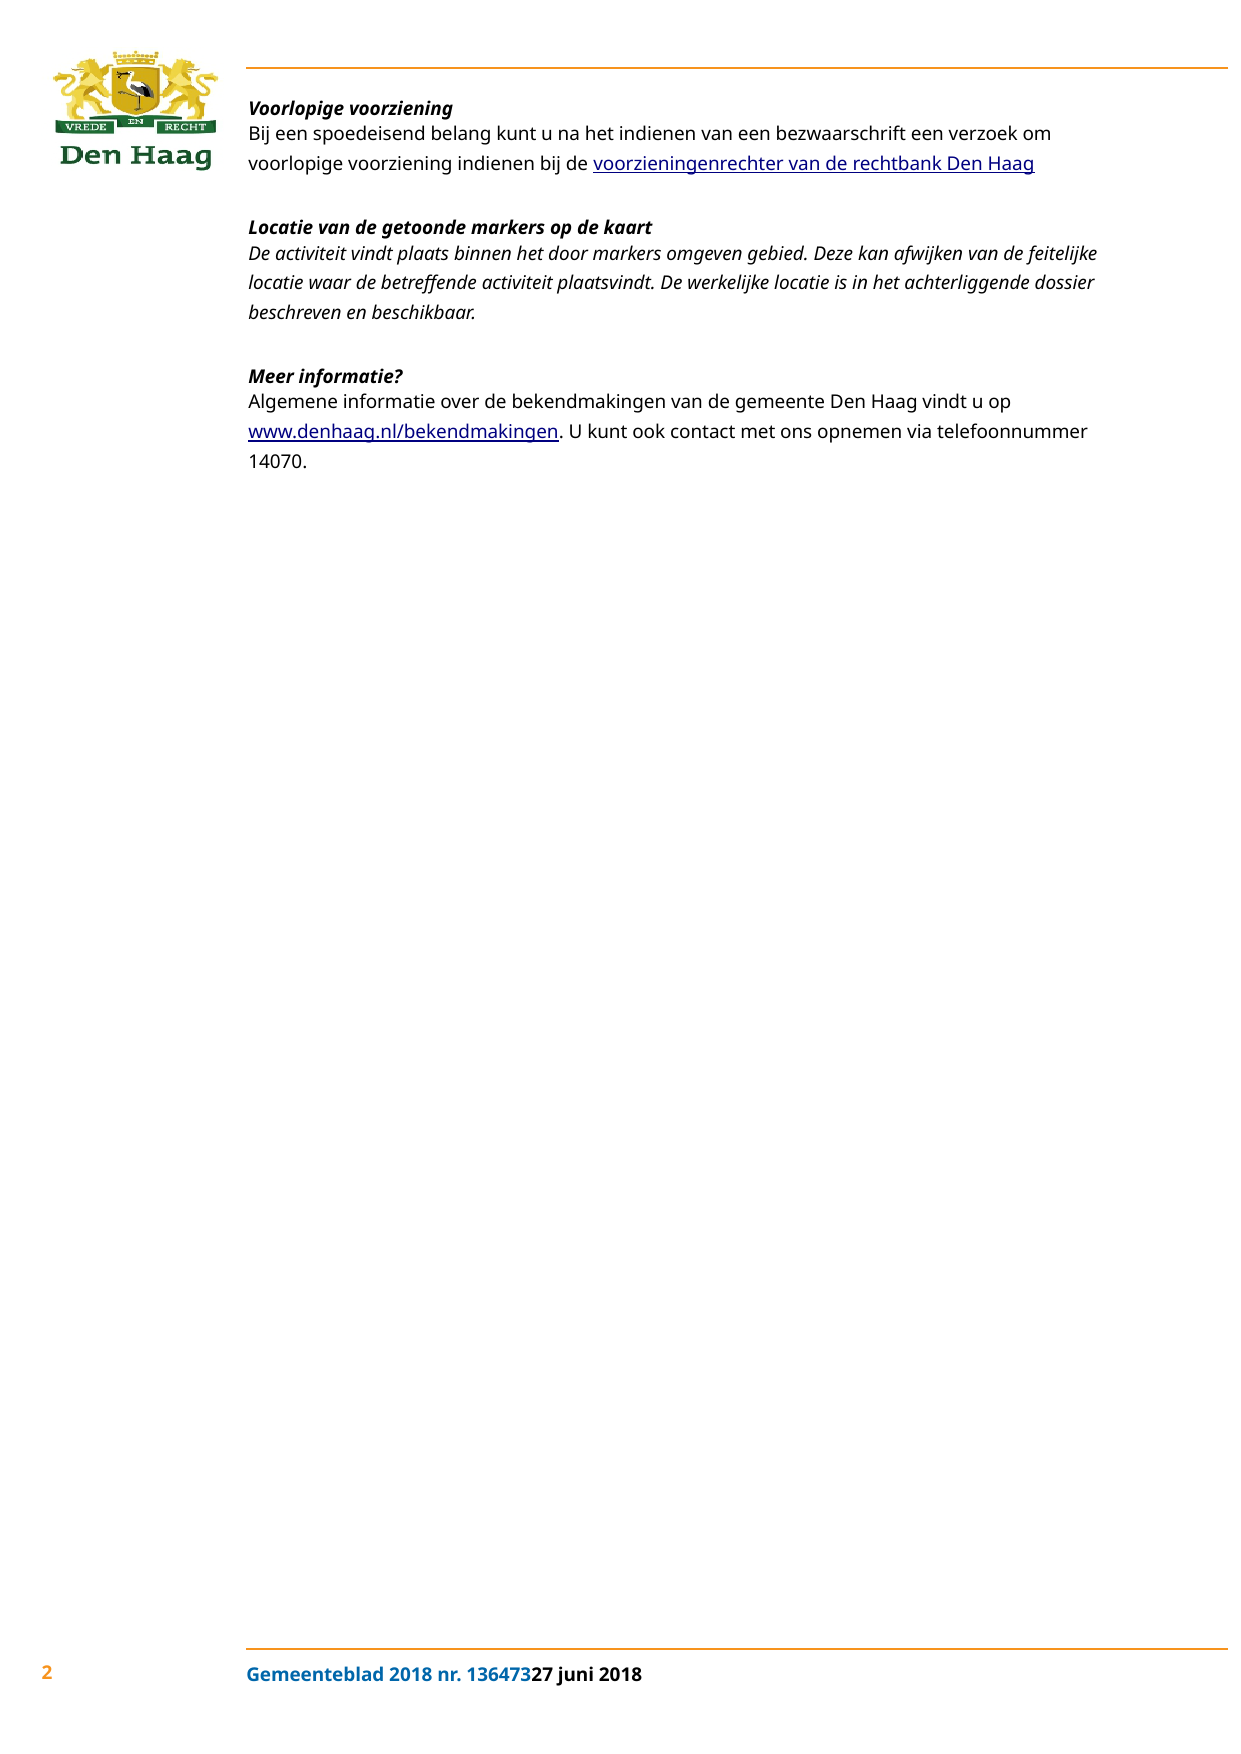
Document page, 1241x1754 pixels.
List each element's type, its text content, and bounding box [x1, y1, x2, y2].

picture [41, 47, 231, 172]
text De activiteit vindt plaats binnen het door markers omgeven gebied. Deze kan afwijken van de feitelijke locatie waar de betreffende activiteit plaatsvindt. De werkelijke locatie is in het achterliggende dossier beschreven en beschikbaar. [248, 240, 1152, 325]
text Algemene informatie over de bekendmakingen van de gemeente Den Haag vindt u op www.denhaag.nl/bekendmakingen. U kunt ook contact met ons opnemen via telefoonnummer 14070. [248, 389, 1152, 473]
text Locatie van de getoonde markers op de kaart [248, 214, 1152, 240]
text Meer informatie? [248, 363, 1152, 389]
text Bij een spoedeisend belang kunt u na het indienen van een bezwaarschrift een verzoek om voorlopige voorziening indienen bij de voorzieningenrechter van de rechtbank Den Haag [248, 121, 1152, 176]
text Voorlopige voorziening [248, 95, 1152, 121]
